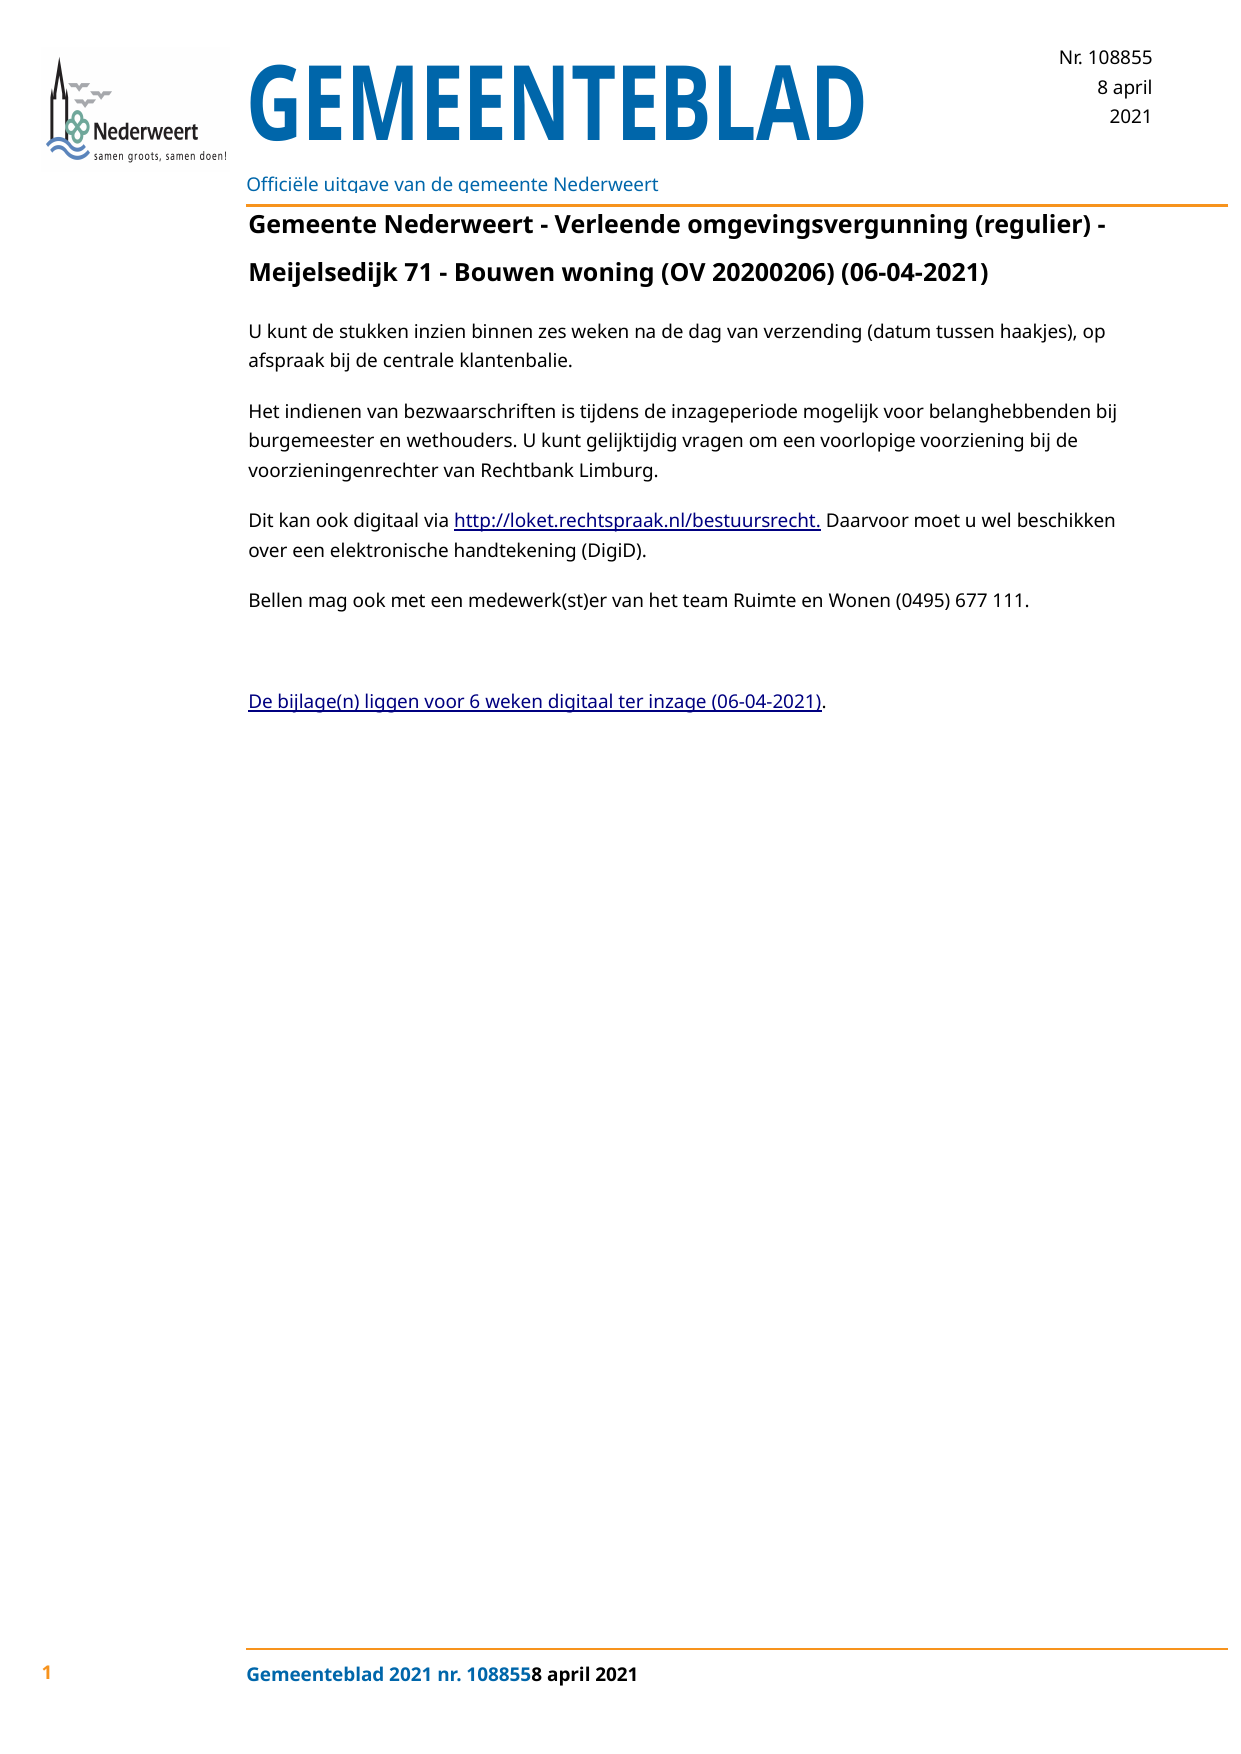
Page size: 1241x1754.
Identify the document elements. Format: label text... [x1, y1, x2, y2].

text De bijlage(n) liggen voor 6 weken digitaal ter inzage (06-04-2021). [248, 688, 1152, 714]
picture [41, 47, 231, 172]
text Het indienen van bezwaarschriften is tijdens de inzageperiode mogelijk voor belanghebbenden bij burgemeester en wethouders. U kunt gelijktijdig vragen om een voorlopige voorziening bij de voorzieningenrechter van Rechtbank Limburg. [248, 398, 1152, 483]
text Bellen mag ook met een medewerk(st)er van het team Ruimte en Wonen (0495) 677 111. [248, 587, 1152, 613]
text U kunt de stukken inzien binnen zes weken na de dag van verzending (datum tussen haakjes), op afspraak bij de centrale klantenbalie. [248, 318, 1152, 373]
text Dit kan ook digitaal via http://loket.rechtspraak.nl/bestuursrecht. Daarvoor moet u wel beschikken over een elektronische handtekening (DigiD). [248, 507, 1152, 563]
text Gemeente Nederweert - Verleende omgevingsvergunning (regulier) - Meijelsedijk 71 - Bouwen woning (OV 20200206) (06-04-2021) [248, 207, 1152, 288]
